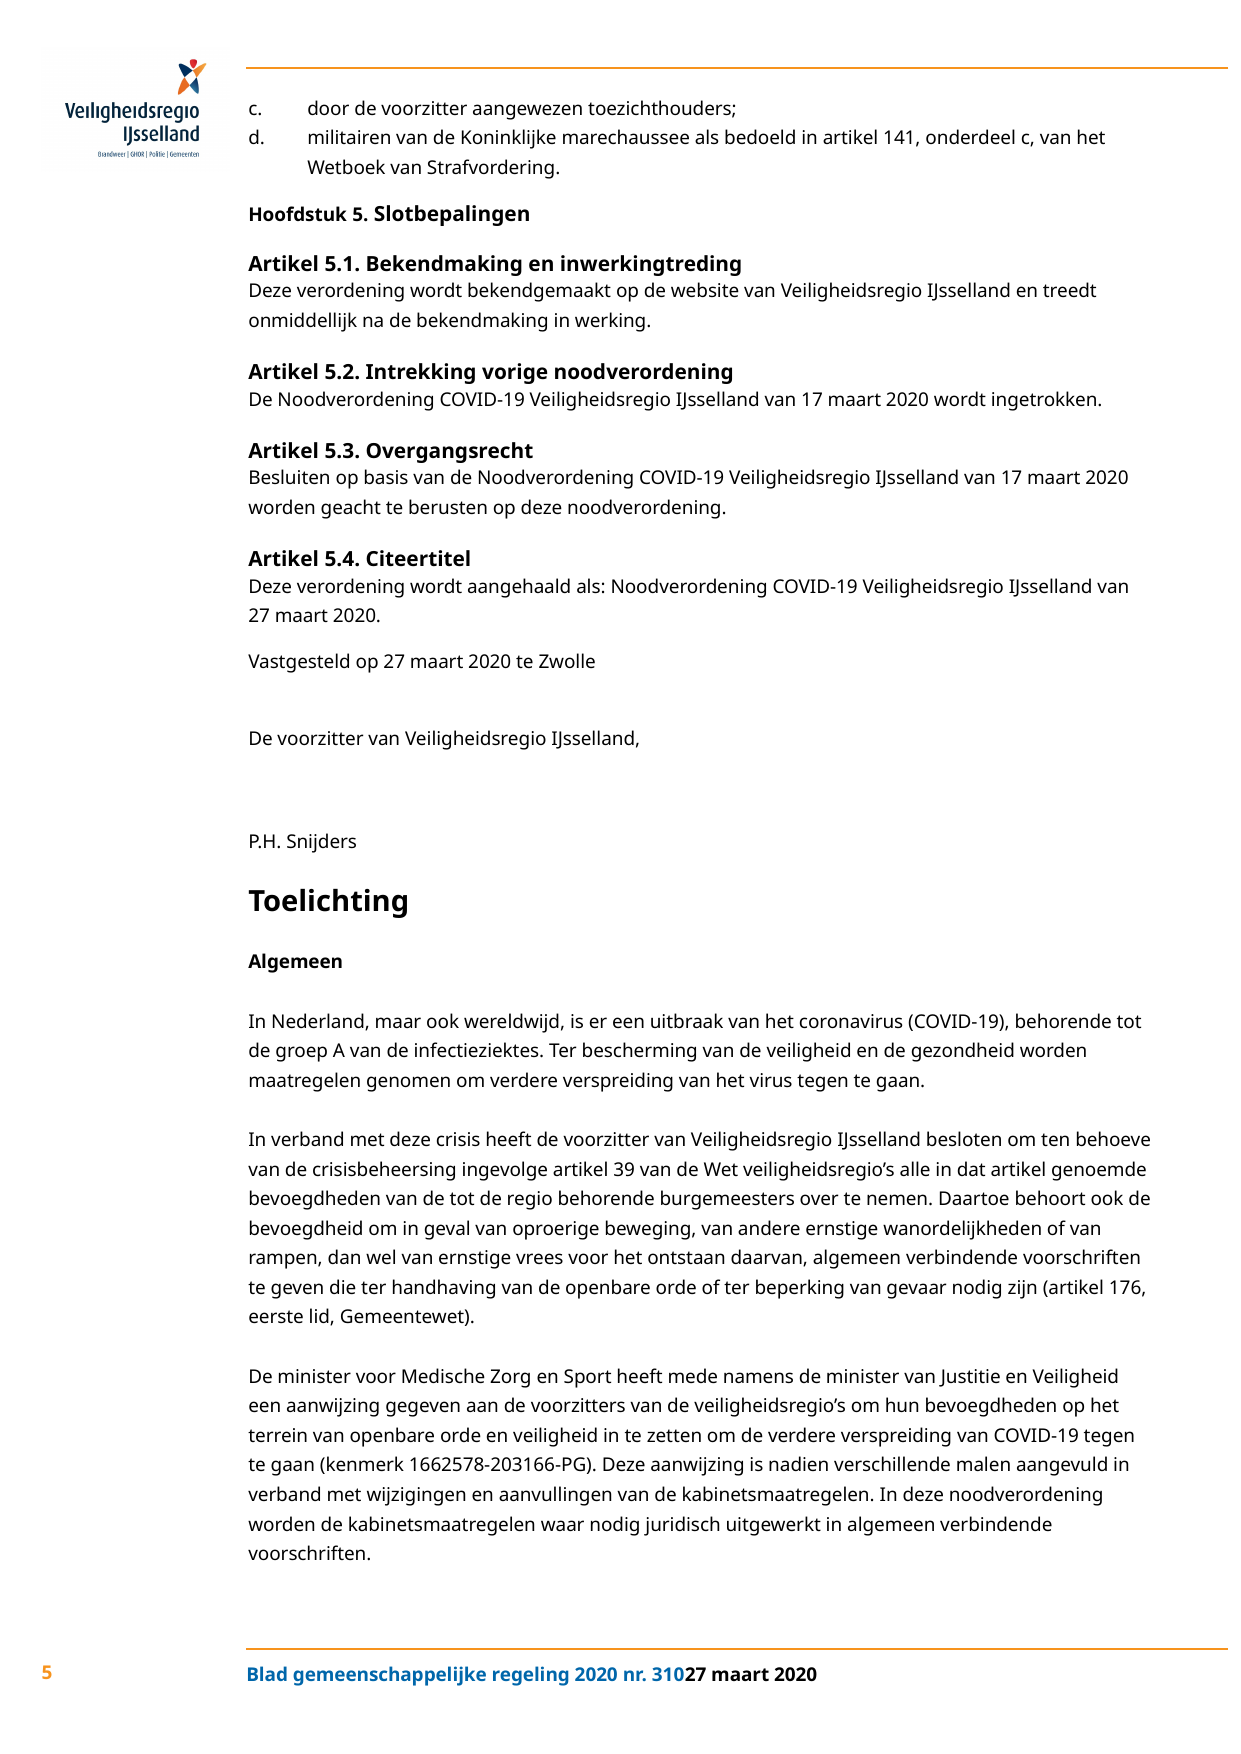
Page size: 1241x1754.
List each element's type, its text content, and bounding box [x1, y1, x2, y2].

text De Noodverordening COVID-19 Veiligheidsregio IJsselland van 17 maart 2020 wordt ingetrokken. [248, 386, 1152, 411]
text Deze verordening wordt bekendgemaakt op de website van Veiligheidsregio IJsselland en treedt onmiddellijk na de bekendmaking in werking. [248, 277, 1152, 333]
text Deze verordening wordt aangehaald als: Noodverordening COVID-19 Veiligheidsregio IJsselland van 27 maart 2020. [248, 573, 1152, 628]
text Artikel 5.1. Bekendmaking en inwerkingtreding [248, 249, 1152, 277]
text Artikel 5.3. Overgangsrecht [248, 436, 1152, 464]
text In Nederland, maar ook wereldwijd, is er een uitbraak van het coronavirus (COVID-19), behorende tot de groep A van de infectieziektes. Ter bescherming van de veiligheid en de gezondheid worden maatregelen genomen om verdere verspreiding van het virus tegen te gaan. [248, 1008, 1152, 1093]
text Artikel 5.2. Intrekking vorige noodverordening [248, 357, 1152, 386]
list militairen van de Koninklijke marechaussee als bedoeld in artikel 141, onderdeel c, van het Wetboek van Strafvordering. [248, 124, 1152, 180]
text Toelichting [248, 880, 1152, 919]
text Hoofdstuk 5. Slotbepalingen [248, 199, 1152, 228]
list door de voorzitter aangewezen toezichthouders; [248, 95, 1152, 121]
text Algemeen [248, 949, 1152, 974]
picture [41, 47, 231, 172]
text P.H. Snijders [248, 828, 1152, 854]
text De voorzitter van Veiligheidsregio IJsselland, [248, 725, 1152, 751]
text Artikel 5.4. Citeertitel [248, 544, 1152, 573]
text Besluiten op basis van de Noodverordening COVID-19 Veiligheidsregio IJsselland van 17 maart 2020 worden geacht te berusten op deze noodverordening. [248, 464, 1152, 520]
text In verband met deze crisis heeft de voorzitter van Veiligheidsregio IJsselland besloten om ten behoeve van de crisisbeheersing ingevolge artikel 39 van de Wet veiligheidsregio’s alle in dat artikel genoemde bevoegdheden van de tot de regio behorende burgemeesters over te nemen. Daartoe behoort ook de bevoegdheid om in geval van oproerige beweging, van andere ernstige wanordelijkheden of van rampen, dan wel van ernstige vrees voor het ontstaan daarvan, algemeen verbindende voorschriften te geven die ter handhaving van de openbare orde of ter beperking van gevaar nodig zijn (artikel 176, eerste lid, Gemeentewet). [248, 1126, 1152, 1329]
text De minister voor Medische Zorg en Sport heeft mede namens de minister van Justitie en Veiligheid een aanwijzing gegeven aan de voorzitters van de veiligheidsregio’s om hun bevoegdheden op het terrein van openbare orde en veiligheid in te zetten om de verdere verspreiding van COVID-19 tegen te gaan (kenmerk 1662578-203166-PG). Deze aanwijzing is nadien verschillende malen aangevuld in verband met wijzigingen en aanvullingen van de kabinetsmaatregelen. In deze noodverordening worden de kabinetsmaatregelen waar nodig juridisch uitgewerkt in algemeen verbindende voorschriften. [248, 1363, 1152, 1566]
text Vastgesteld op 27 maart 2020 te Zwolle [248, 648, 1152, 674]
